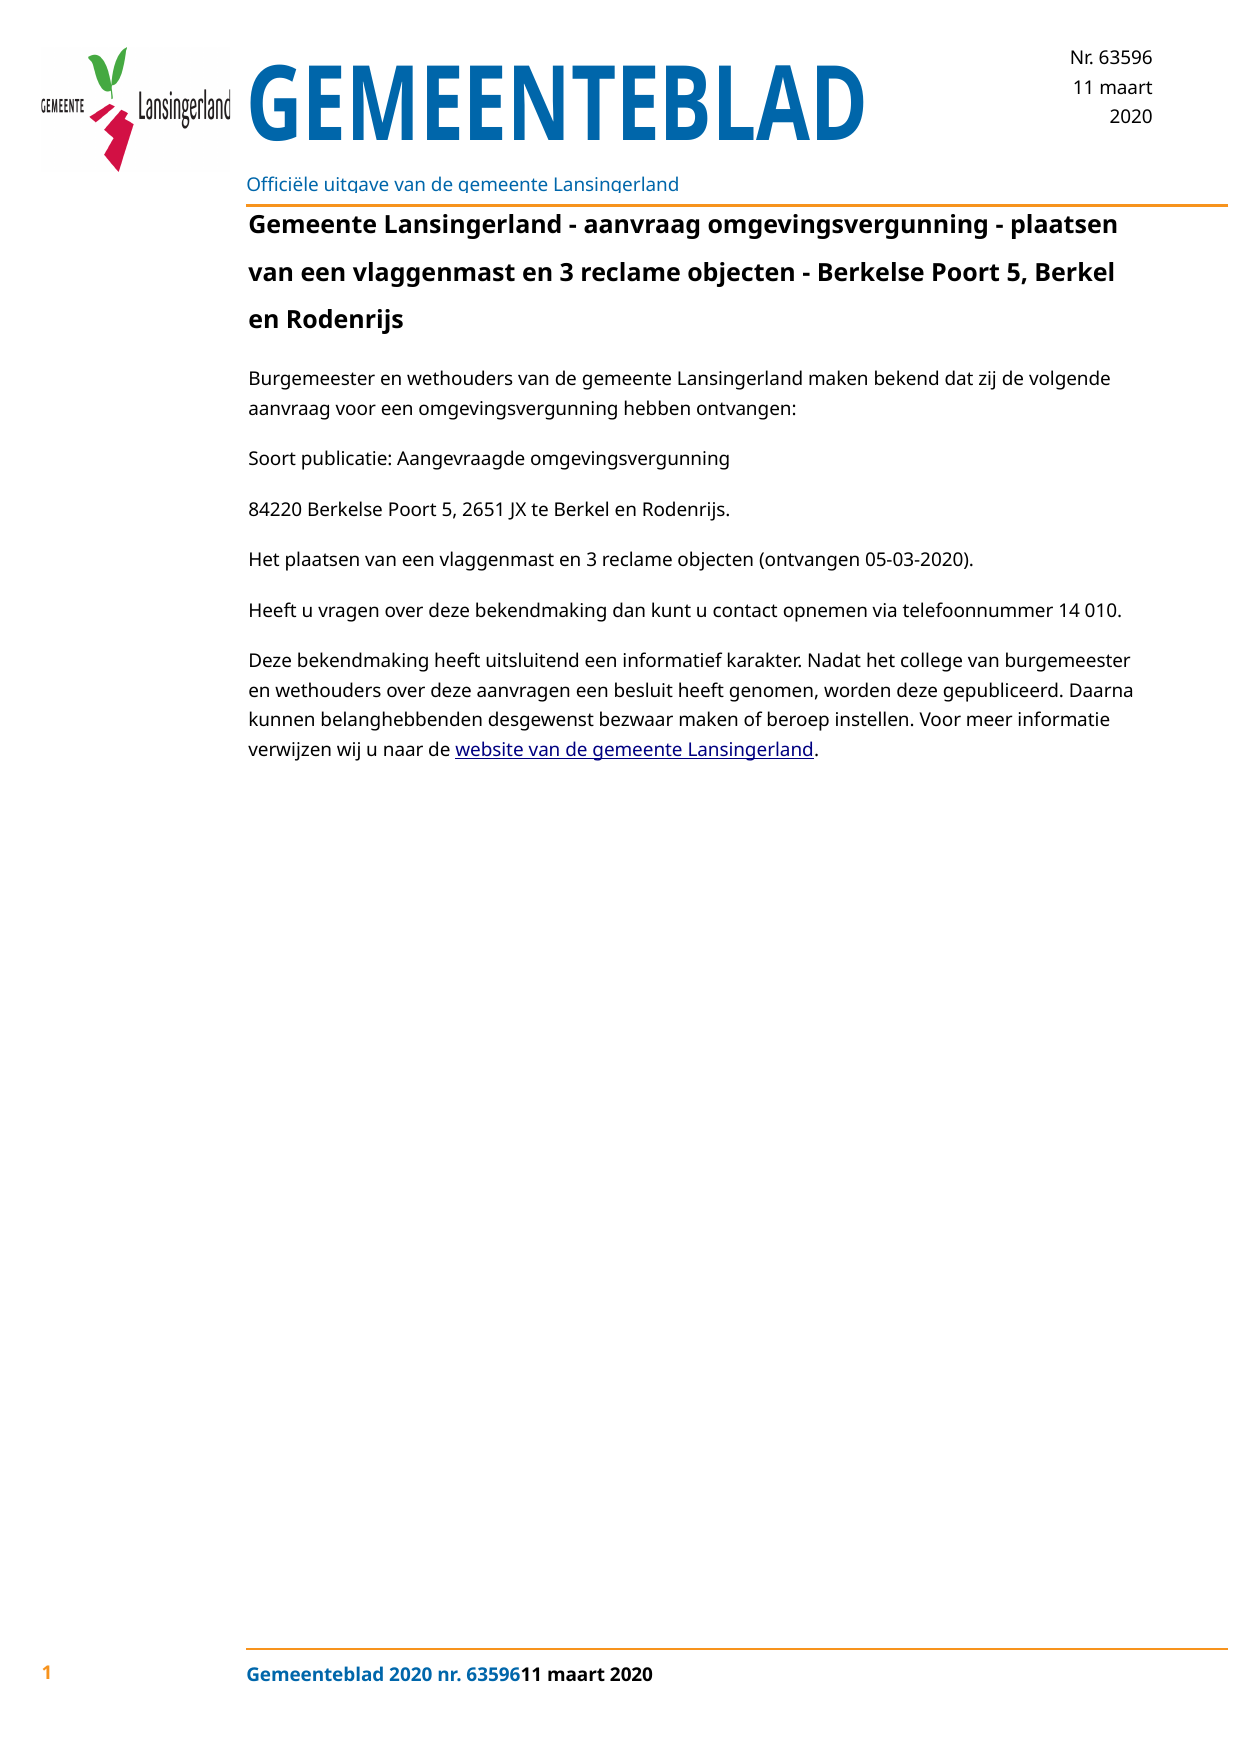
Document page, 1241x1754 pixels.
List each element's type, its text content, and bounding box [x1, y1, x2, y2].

text Het plaatsen van een vlaggenmast en 3 reclame objecten (ontvangen 05-03-2020). [248, 546, 1152, 572]
text Heeft u vragen over deze bekendmaking dan kunt u contact opnemen via telefoonnummer 14 010. [248, 597, 1152, 622]
text 84220 Berkelse Poort 5, 2651 JX te Berkel en Rodenrijs. [248, 496, 1152, 522]
picture [41, 47, 231, 172]
text Gemeente Lansingerland - aanvraag omgevingsvergunning - plaatsen van een vlaggenmast en 3 reclame objecten - Berkelse Poort 5, Berkel en Rodenrijs [248, 207, 1152, 336]
text Deze bekendmaking heeft uitsluitend een informatief karakter. Nadat het college van burgemeester en wethouders over deze aanvragen een besluit heeft genomen, worden deze gepubliceerd. Daarna kunnen belanghebbenden desgewenst bezwaar maken of beroep instellen. Voor meer informatie verwijzen wij u naar de website van de gemeente Lansingerland. [248, 647, 1152, 762]
text Burgemeester en wethouders van de gemeente Lansingerland maken bekend dat zij de volgende aanvraag voor een omgevingsvergunning hebben ontvangen: [248, 366, 1152, 421]
text Soort publicatie: Aangevraagde omgevingsvergunning [248, 446, 1152, 471]
